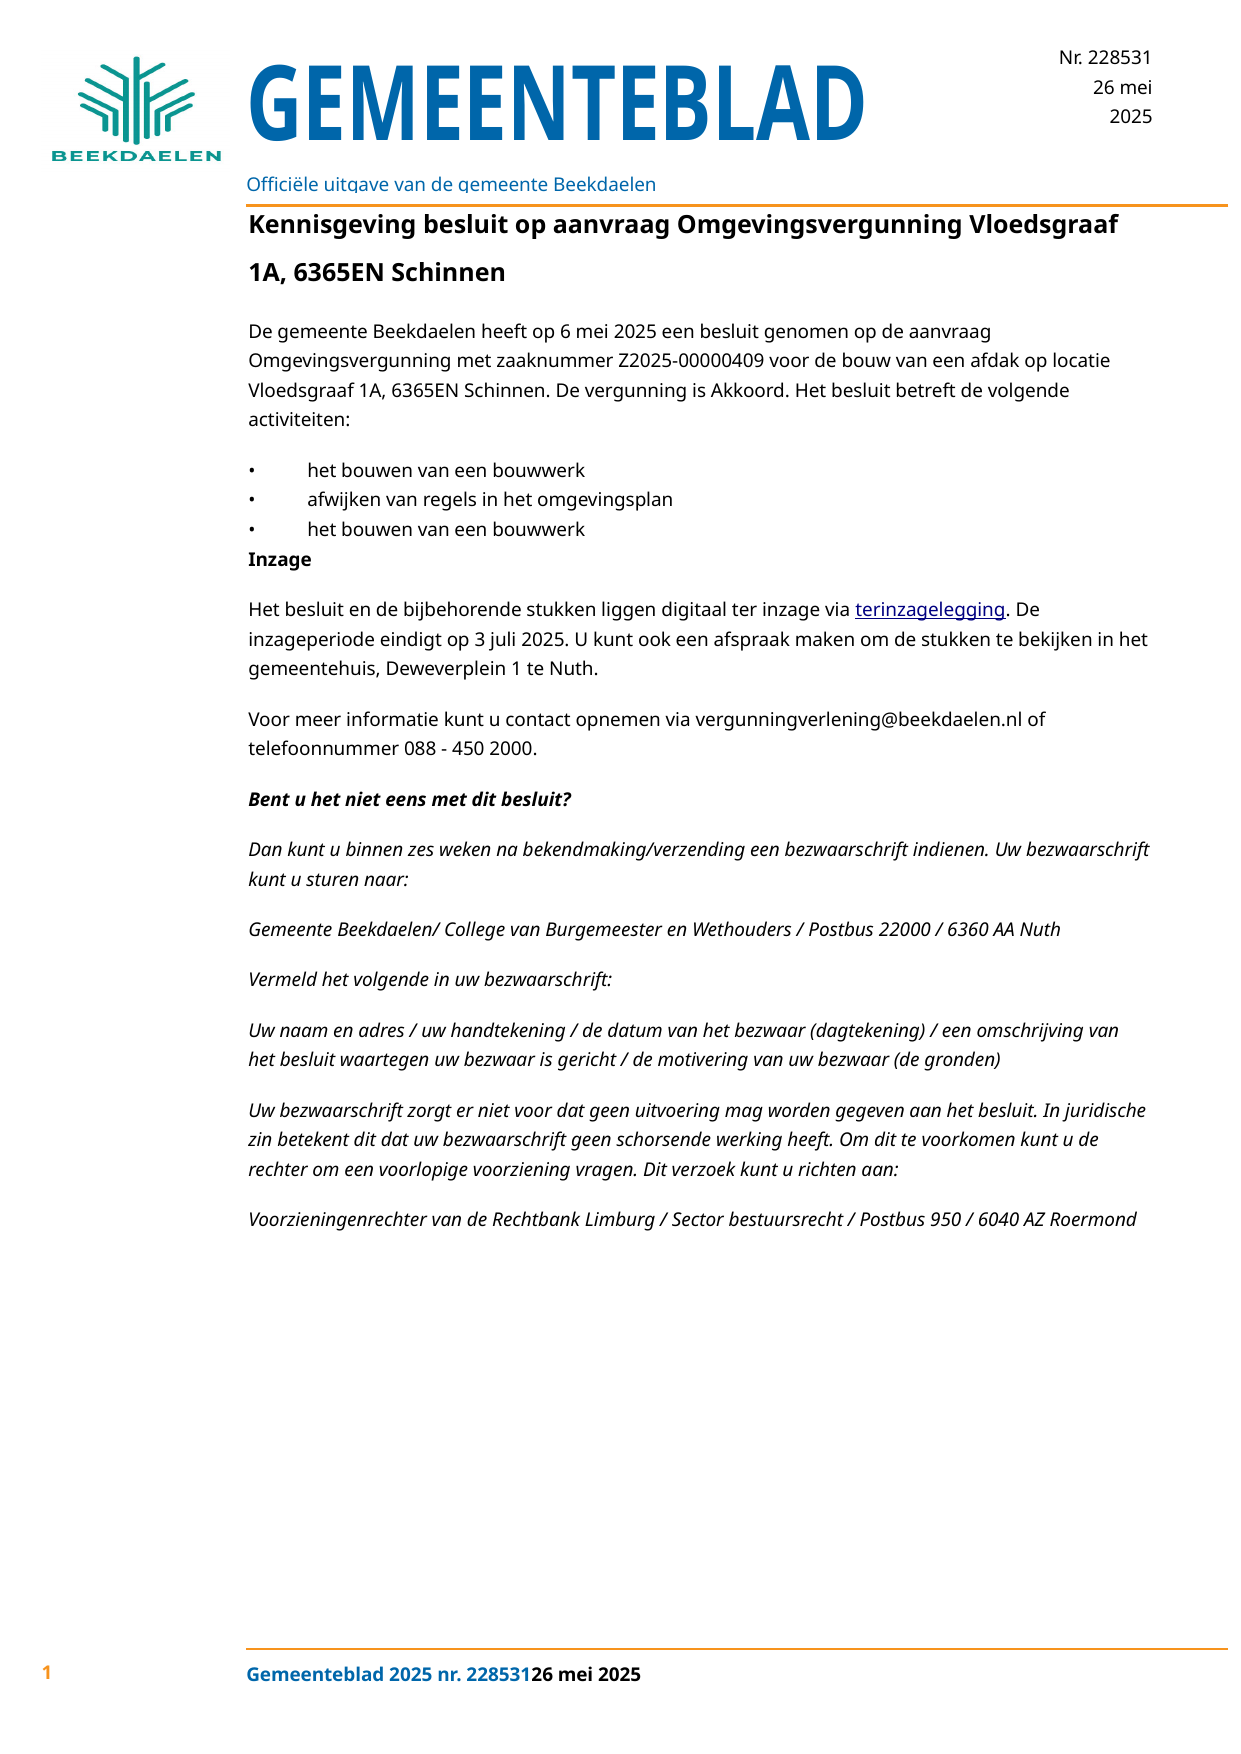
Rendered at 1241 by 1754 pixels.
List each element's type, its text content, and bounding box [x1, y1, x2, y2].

text Vermeld het volgende in uw bezwaarschrift: [248, 967, 1152, 992]
text Bent u het niet eens met dit besluit? [248, 786, 1152, 812]
list het bouwen van een bouwwerk [248, 457, 1152, 483]
list afwijken van regels in het omgevingsplan [248, 487, 1152, 512]
text De gemeente Beekdaelen heeft op 6 mei 2025 een besluit genomen op de aanvraag Omgevingsvergunning met zaaknummer Z2025-00000409 voor de bouw van een afdak op locatie Vloedsgraaf 1A, 6365EN Schinnen. De vergunning is Akkoord. Het besluit betreft de volgende activiteiten: [248, 318, 1152, 432]
text Inzage [248, 546, 1152, 572]
text Gemeente Beekdaelen/ College van Burgemeester en Wethouders / Postbus 22000 / 6360 AA Nuth [248, 916, 1152, 942]
list het bouwen van een bouwwerk [248, 516, 1152, 542]
text Dan kunt u binnen zes weken na bekendmaking/verzending een bezwaarschrift indienen. Uw bezwaarschrift kunt u sturen naar: [248, 836, 1152, 892]
text Voorzieningenrechter van de Rechtbank Limburg / Sector bestuursrecht / Postbus 950 / 6040 AZ Roermond [248, 1207, 1152, 1232]
text Het besluit en de bijbehorende stukken liggen digitaal ter inzage via terinzagelegging. De inzageperiode eindigt op 3 juli 2025. U kunt ook een afspraak maken om de stukken te bekijken in het gemeentehuis, Deweverplein 1 te Nuth. [248, 596, 1152, 681]
text Kennisgeving besluit op aanvraag Omgevingsvergunning Vloedsgraaf 1A, 6365EN Schinnen [248, 207, 1152, 288]
text Uw naam en adres / uw handtekening / de datum van het bezwaar (dagtekening) / een omschrijving van het besluit waartegen uw bezwaar is gericht / de motivering van uw bezwaar (de gronden) [248, 1017, 1152, 1072]
text Uw bezwaarschrift zorgt er niet voor dat geen uitvoering mag worden gegeven aan het besluit. In juridische zin betekent dit dat uw bezwaarschrift geen schorsende werking heeft. Om dit te voorkomen kunt u de rechter om een voorlopige voorziening vragen. Dit verzoek kunt u richten aan: [248, 1097, 1152, 1182]
text Voor meer informatie kunt u contact opnemen via vergunningverlening@beekdaelen.nl of telefoonnummer 088 - 450 2000. [248, 706, 1152, 761]
picture [41, 47, 231, 172]
